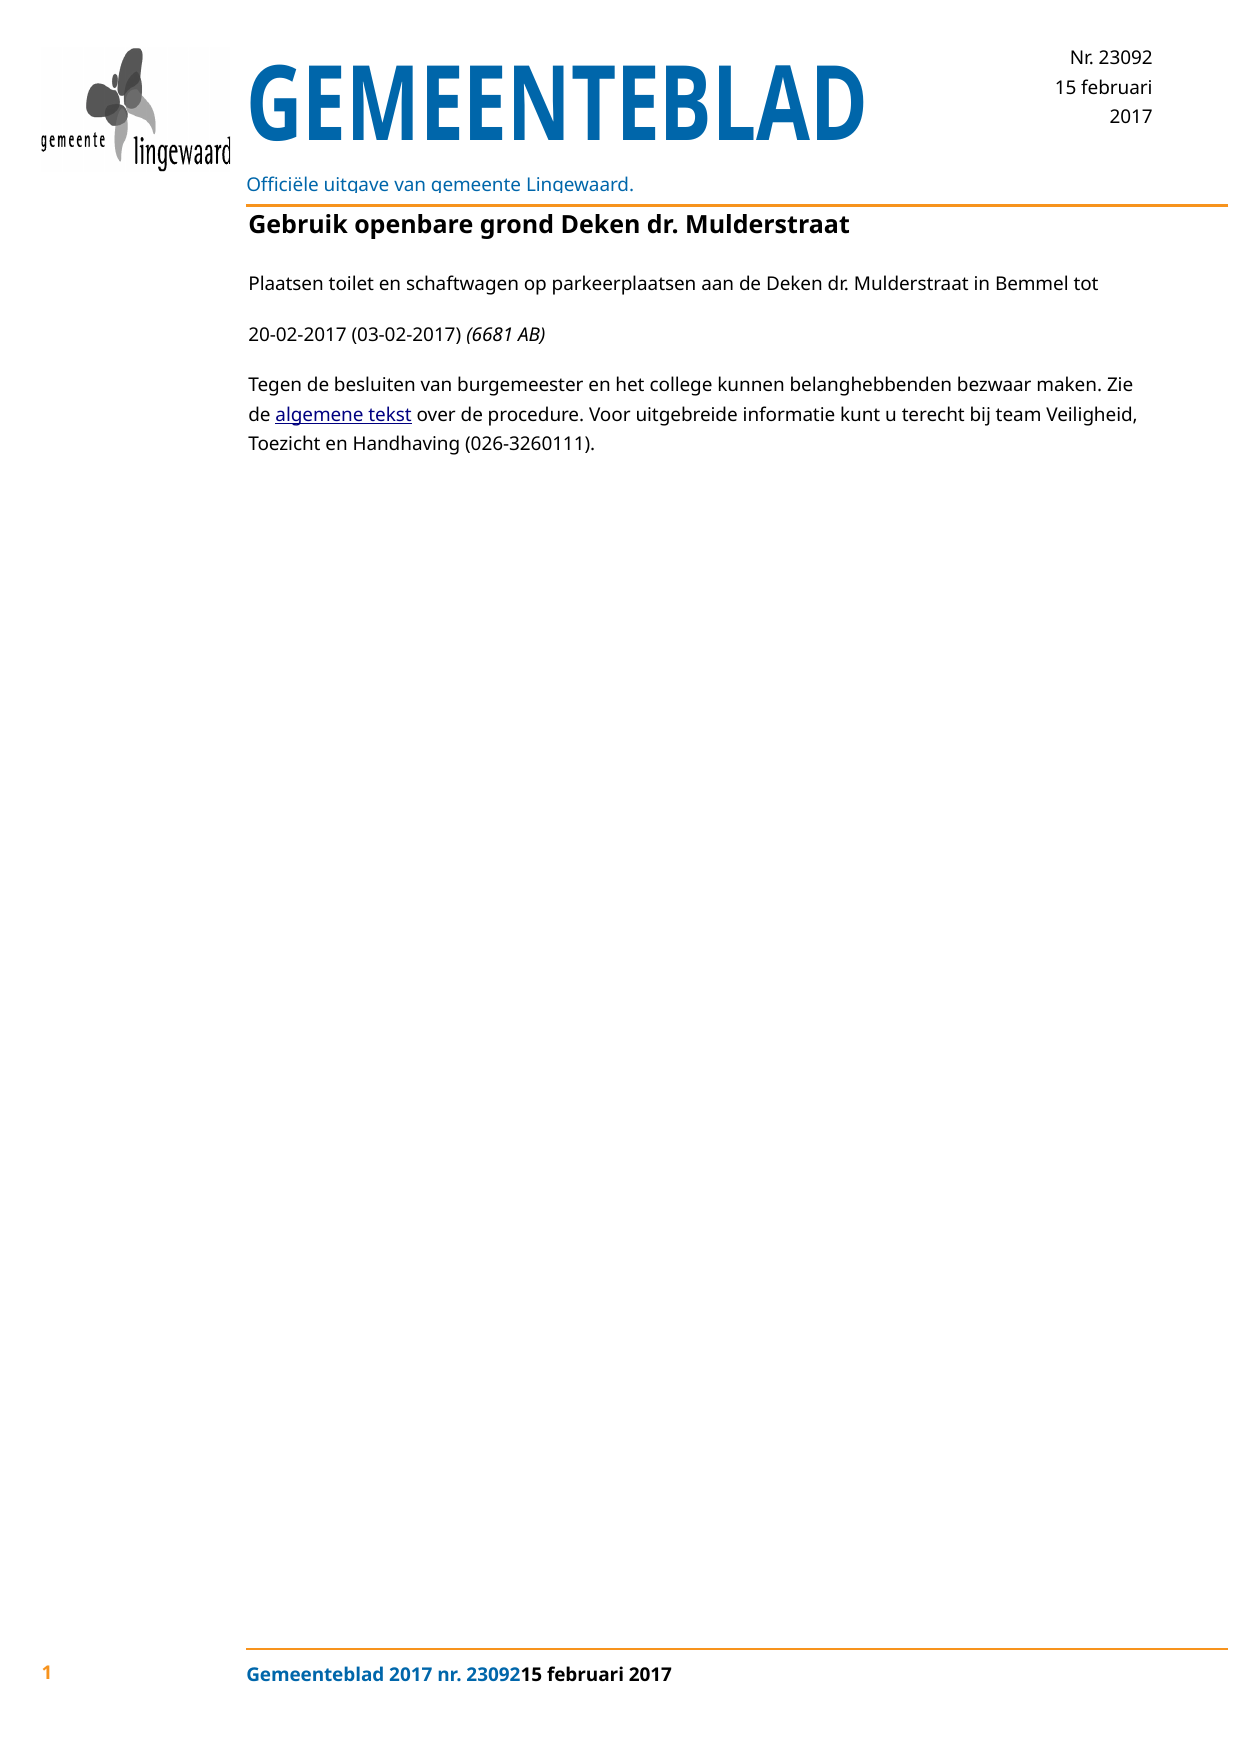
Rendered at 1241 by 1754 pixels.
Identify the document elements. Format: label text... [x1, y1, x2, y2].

text Gebruik openbare grond Deken dr. Mulderstraat [248, 207, 1152, 241]
text Plaatsen toilet en schaftwagen op parkeerplaatsen aan de Deken dr. Mulderstraat in Bemmel tot [248, 270, 1152, 296]
picture [41, 47, 231, 172]
text Tegen de besluiten van burgemeester en het college kunnen belanghebbenden bezwaar maken. Zie de algemene tekst over de procedure. Voor uitgebreide informatie kunt u terecht bij team Veiligheid, Toezicht en Handhaving (026-3260111). [248, 371, 1152, 456]
text 20-02-2017 (03-02-2017) (6681 AB) [248, 321, 1152, 346]
